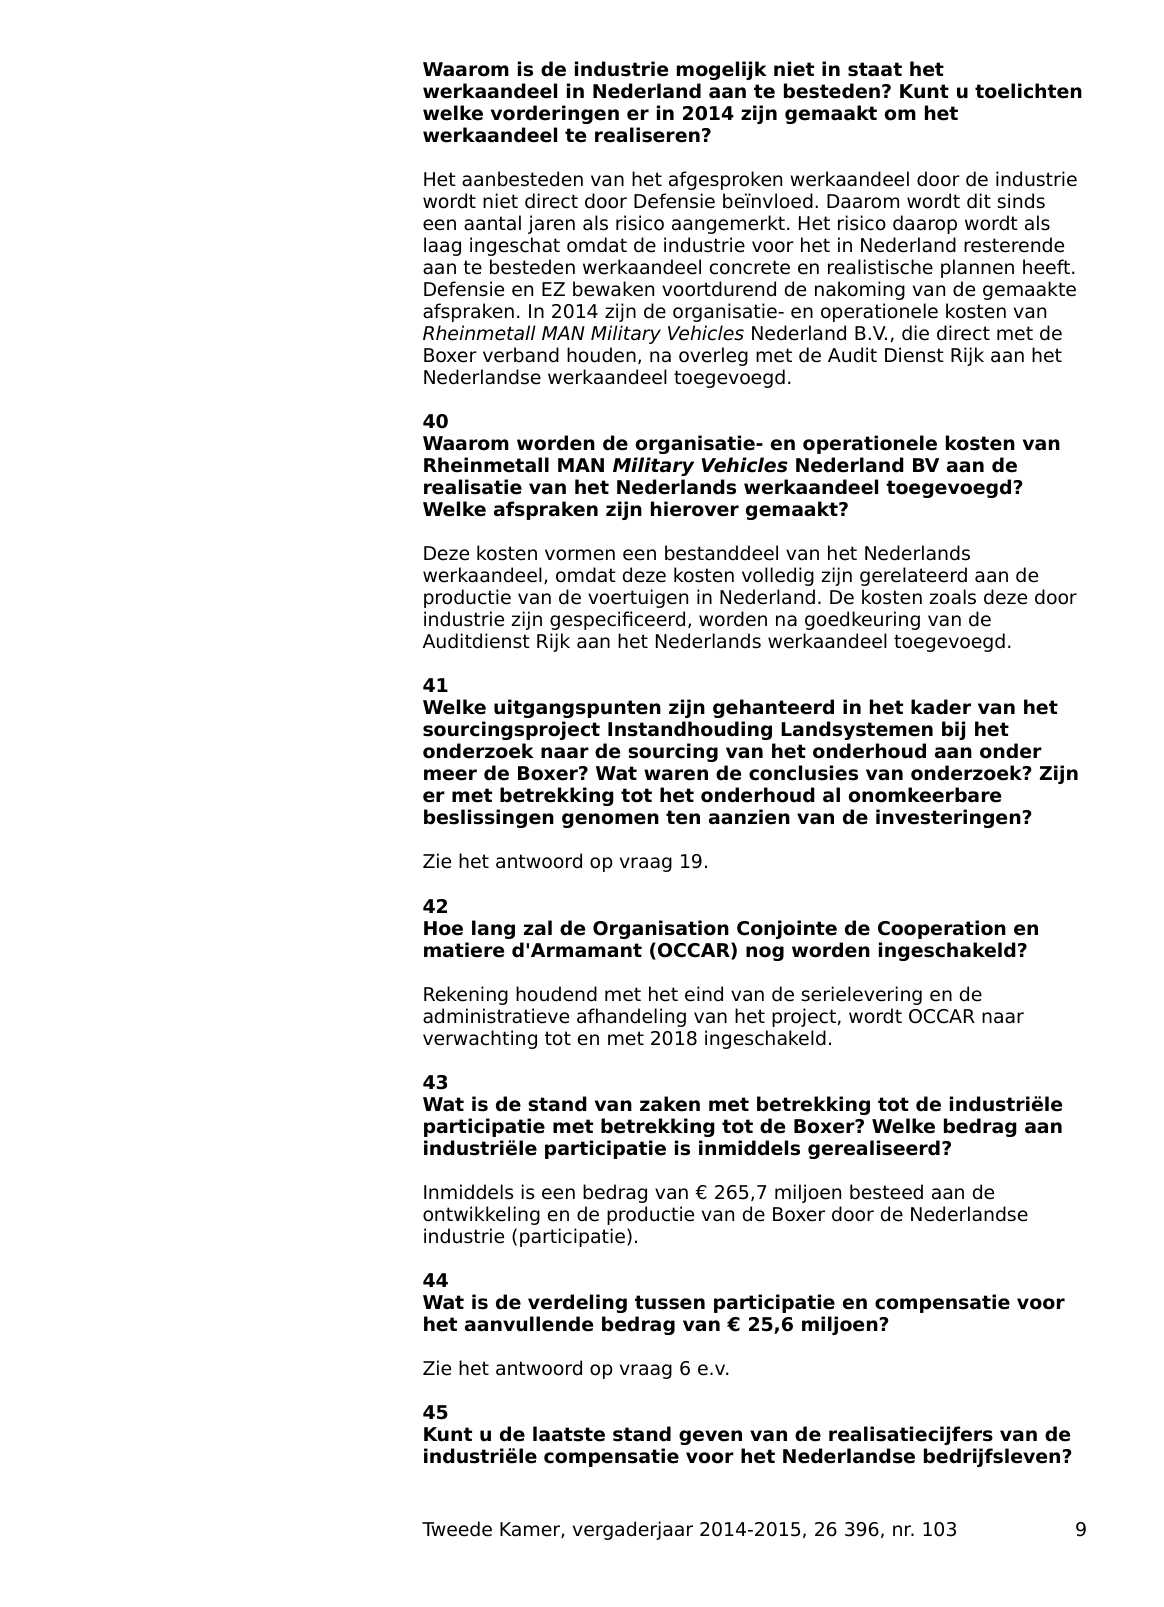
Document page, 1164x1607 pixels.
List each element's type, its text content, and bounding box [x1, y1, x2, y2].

text Het aanbesteden van het afgesproken werkaandeel door de industrie wordt niet direct door Defensie beïnvloed. Daarom wordt dit sinds een aantal jaren als risico aangemerkt. Het risico daarop wordt als laag ingeschat omdat de industrie voor het in Nederland resterende aan te besteden werkaandeel concrete en realistische plannen heeft. Defensie en EZ bewaken voortdurend de nakoming van de gemaakte afspraken. In 2014 zijn de organisatie- en operationele kosten van Rheinmetall MAN Military Vehicles Nederland B.V., die direct met de Boxer verband houden, na overleg met de Audit Dienst Rijk aan het Nederlandse werkaandeel toegevoegd. [422, 169, 1087, 389]
text Deze kosten vormen een bestanddeel van het Nederlands werkaandeel, omdat deze kosten volledig zijn gerelateerd aan de productie van de voertuigen in Nederland. De kosten zoals deze door industrie zijn gespecificeerd, worden na goedkeuring van de Auditdienst Rijk aan het Nederlands werkaandeel toegevoegd. [422, 543, 1087, 653]
text Wat is de verdeling tussen participatie en compensatie voor het aanvullende bedrag van € 25,6 miljoen? [422, 1292, 1087, 1336]
text Rekening houdend met het eind van de serielevering en de administratieve afhandeling van het project, wordt OCCAR naar verwachting tot en met 2018 ingeschakeld. [422, 984, 1087, 1049]
text Waarom worden de organisatie- en operationele kosten van Rheinmetall MAN Military Vehicles Nederland BV aan de realisatie van het Nederlands werkaandeel toegevoegd? Welke afspraken zijn hierover gemaakt? [422, 433, 1087, 521]
text Inmiddels is een bedrag van € 265,7 miljoen besteed aan de ontwikkeling en de productie van de Boxer door de Nederlandse industrie (participatie). [422, 1182, 1087, 1248]
text Kunt u de laatste stand geven van de realisatiecijfers van de industriële compensatie voor het Nederlandse bedrijfsleven? [422, 1424, 1087, 1468]
text Zie het antwoord op vraag 6 e.v. [422, 1358, 1087, 1380]
text 44 [422, 1270, 1087, 1292]
text 42 [422, 896, 1087, 917]
text Zie het antwoord op vraag 19. [422, 851, 1087, 873]
text 41 [422, 675, 1087, 697]
text 40 [422, 411, 1087, 433]
text Wat is de stand van zaken met betrekking tot de industriële participatie met betrekking tot de Boxer? Welke bedrag aan industriële participatie is inmiddels gerealiseerd? [422, 1094, 1087, 1160]
text Waarom is de industrie mogelijk niet in staat het werkaandeel in Nederland aan te besteden? Kunt u toelichten welke vorderingen er in 2014 zijn gemaakt om het werkaandeel te realiseren? [422, 59, 1087, 147]
text Welke uitgangspunten zijn gehanteerd in het kader van het sourcingsproject Instandhouding Landsystemen bij het onderzoek naar de sourcing van het onderhoud aan onder meer de Boxer? Wat waren de conclusies van onderzoek? Zijn er met betrekking tot het onderhoud al onomkeerbare beslissingen genomen ten aanzien van de investeringen? [422, 697, 1087, 829]
text Hoe lang zal de Organisation Conjointe de Cooperation en matiere d'Armamant (OCCAR) nog worden ingeschakeld? [422, 917, 1087, 961]
text 43 [422, 1072, 1087, 1094]
text 45 [422, 1402, 1087, 1424]
